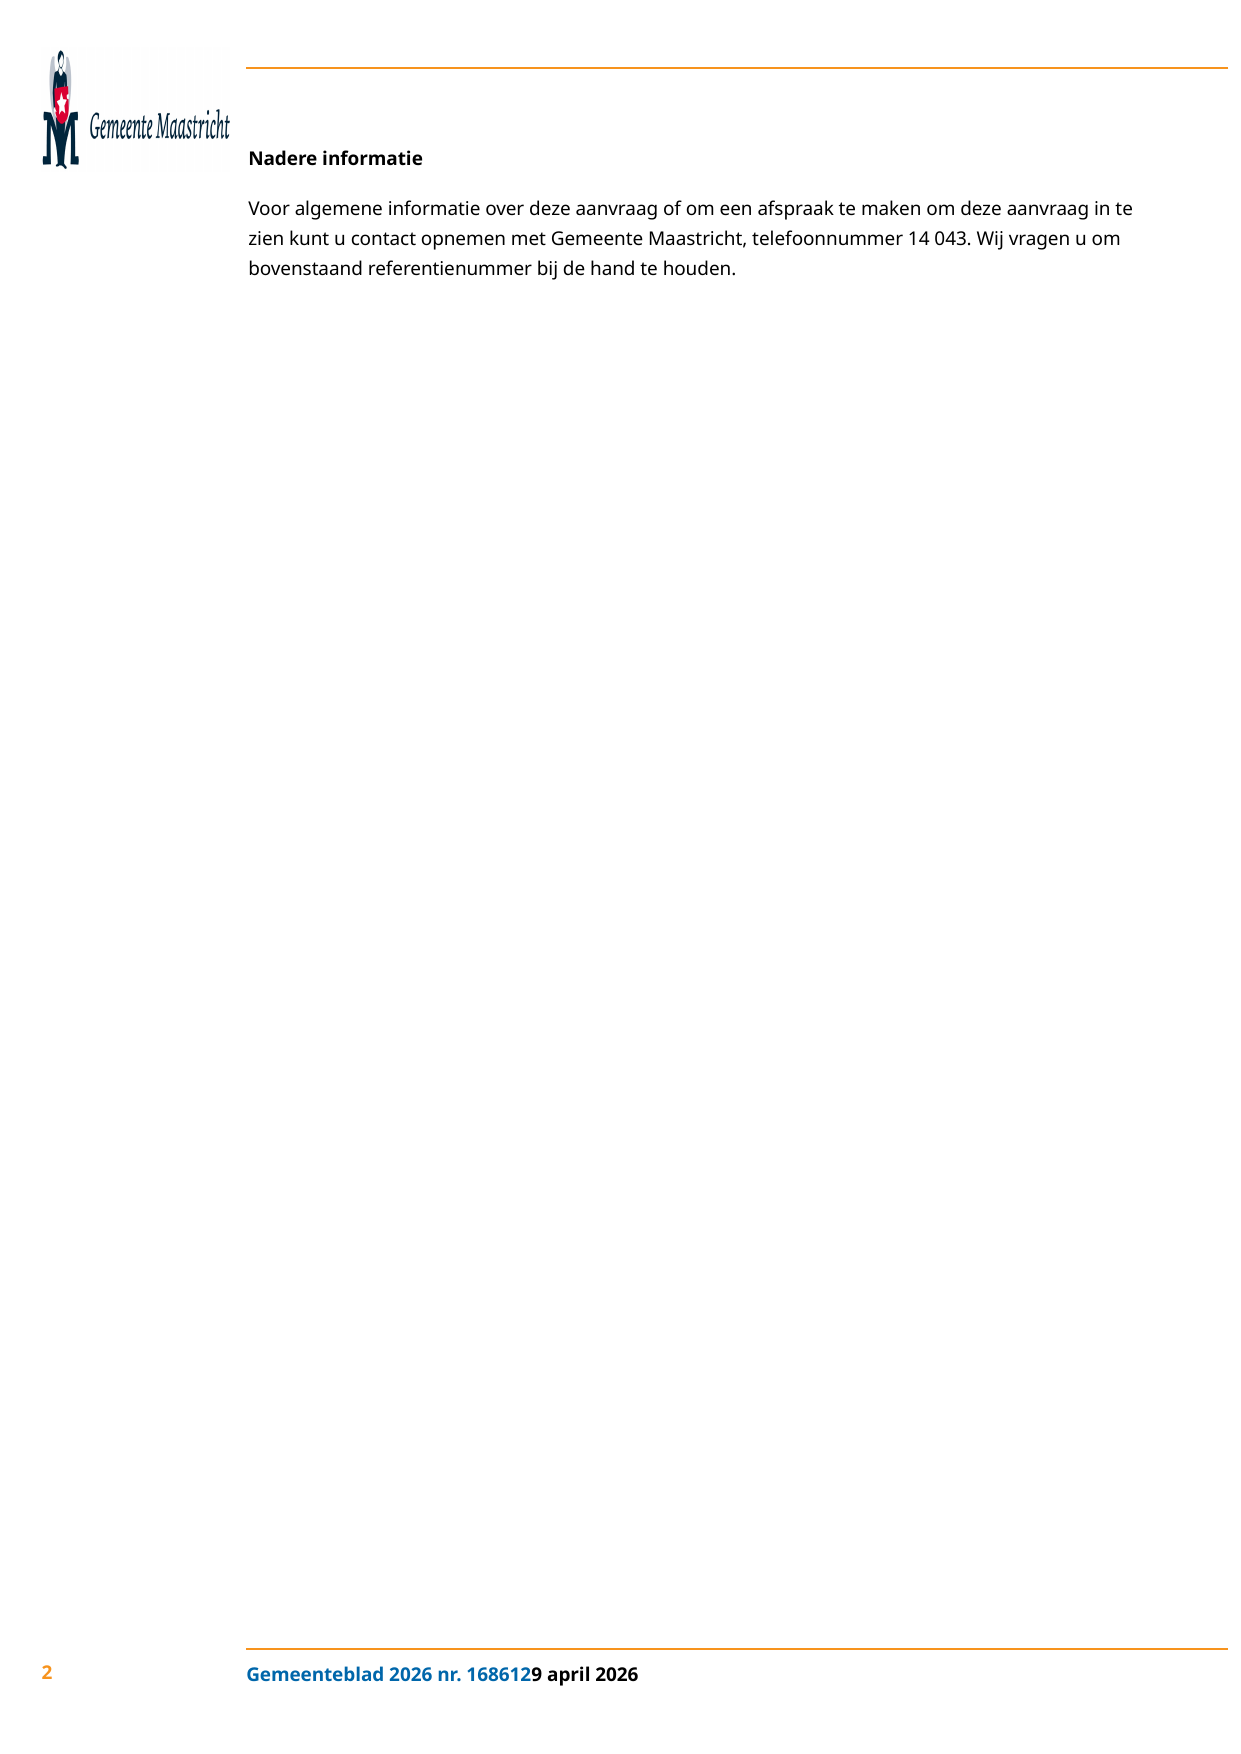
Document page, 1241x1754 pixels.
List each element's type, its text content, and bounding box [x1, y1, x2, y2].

text Nadere informatie [248, 145, 1152, 171]
text Voor algemene informatie over deze aanvraag of om een afspraak te maken om deze aanvraag in te zien kunt u contact opnemen met Gemeente Maastricht, telefoonnummer 14 043. Wij vragen u om bovenstaand referentienummer bij de hand te houden. [248, 196, 1152, 281]
picture [41, 47, 231, 172]
